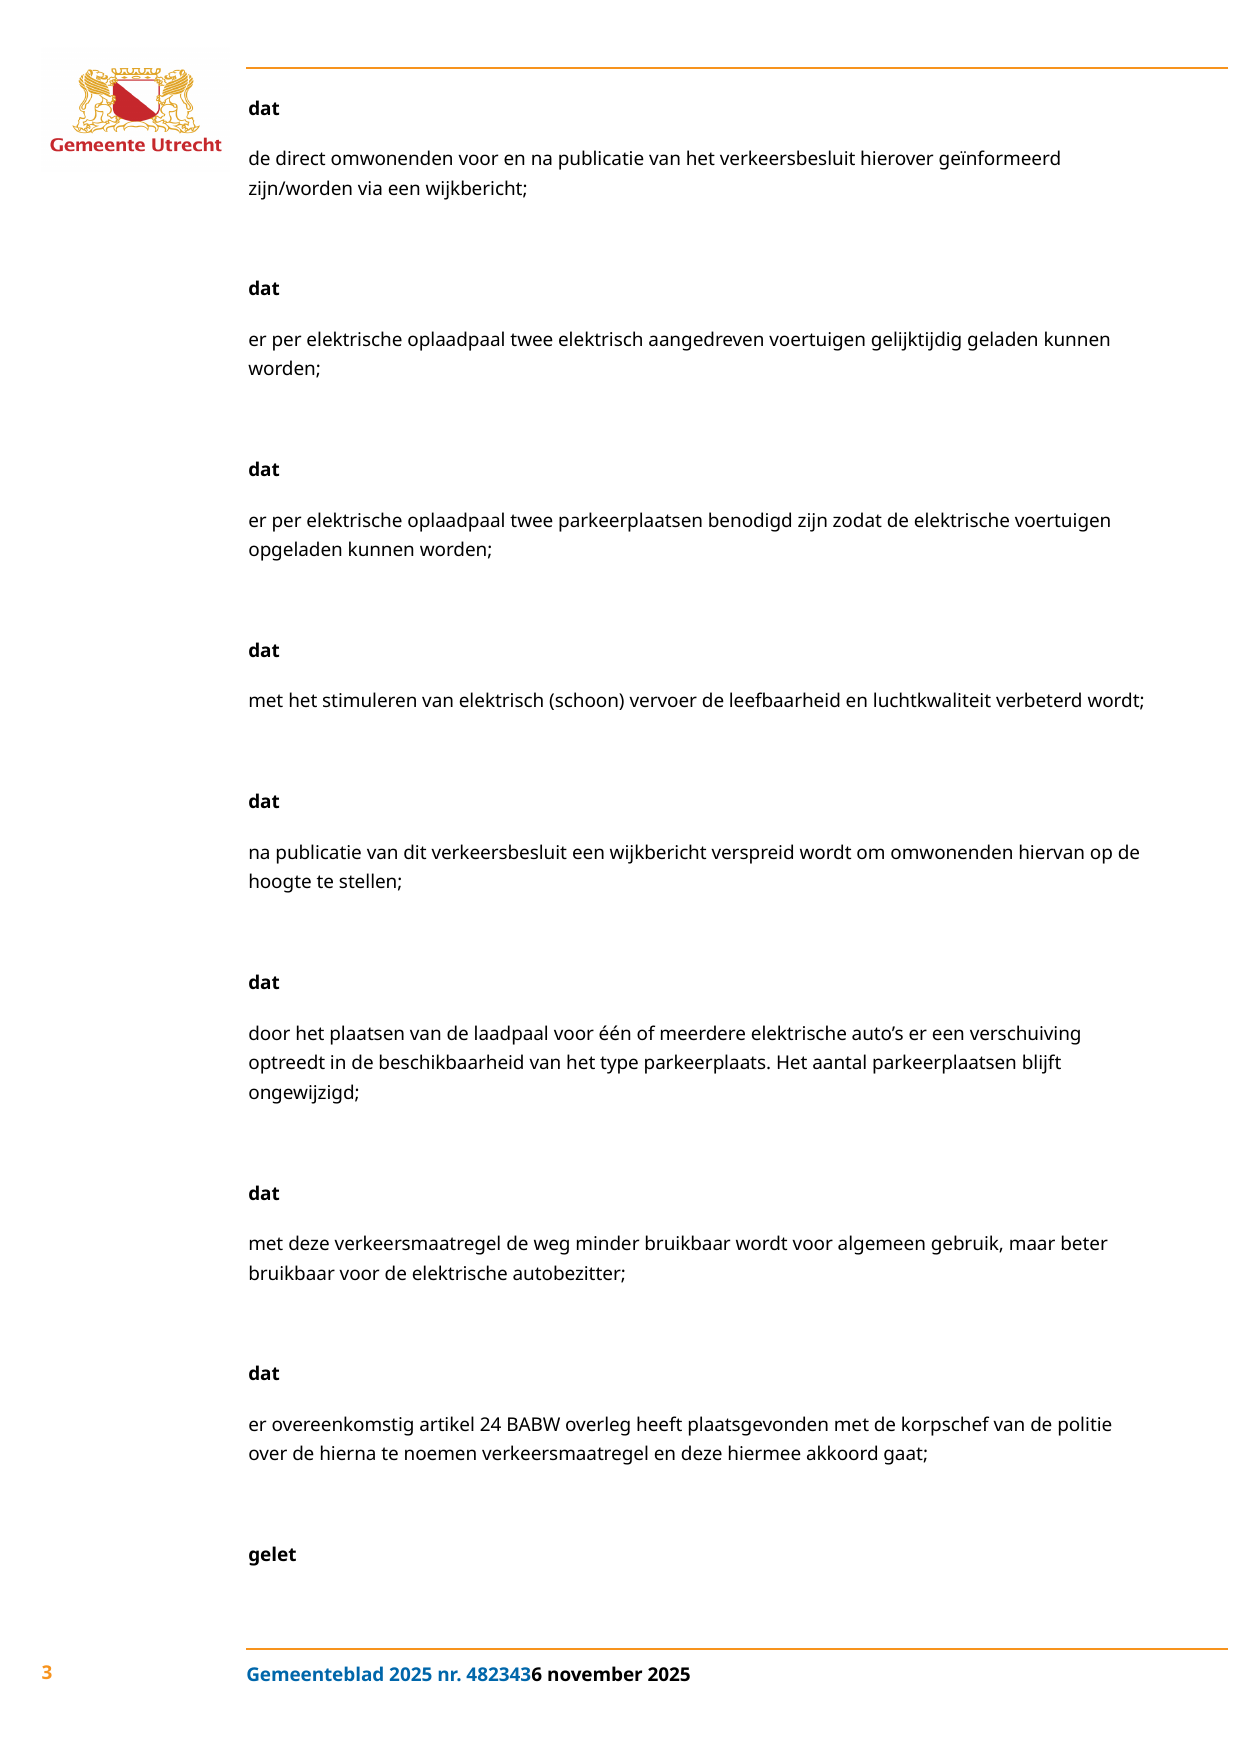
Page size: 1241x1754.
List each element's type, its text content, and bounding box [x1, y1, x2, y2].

text dat [248, 1180, 1152, 1206]
text er per elektrische oplaadpaal twee parkeerplaatsen benodigd zijn zodat de elektrische voertuigen opgeladen kunnen worden; [248, 507, 1152, 562]
text gelet [248, 1541, 1152, 1567]
text dat [248, 1361, 1152, 1386]
text met deze verkeersmaatregel de weg minder bruikbaar wordt voor algemeen gebruik, maar beter bruikbaar voor de elektrische autobezitter; [248, 1230, 1152, 1286]
text dat [248, 456, 1152, 482]
text door het plaatsen van de laadpaal voor één of meerdere elektrische auto’s er een verschuiving optreedt in de beschikbaarheid van het type parkeerplaats. Het aantal parkeerplaatsen blijft ongewijzigd; [248, 1020, 1152, 1105]
text er per elektrische oplaadpaal twee elektrisch aangedreven voertuigen gelijktijdig geladen kunnen worden; [248, 326, 1152, 381]
text de direct omwonenden voor en na publicatie van het verkeersbesluit hierover geïnformeerd zijn/worden via een wijkbericht; [248, 145, 1152, 201]
text er overeenkomstig artikel 24 BABW overleg heeft plaatsgevonden met de korpschef van de politie over de hierna te noemen verkeersmaatregel en deze hiermee akkoord gaat; [248, 1411, 1152, 1466]
text met het stimuleren van elektrisch (schoon) vervoer de leefbaarheid en luchtkwaliteit verbeterd wordt; [248, 688, 1152, 713]
text na publicatie van dit verkeersbesluit een wijkbericht verspreid wordt om omwonenden hiervan op de hoogte te stellen; [248, 839, 1152, 894]
text dat [248, 276, 1152, 301]
text dat [248, 969, 1152, 995]
text dat [248, 788, 1152, 814]
text dat [248, 637, 1152, 663]
text dat [248, 95, 1152, 121]
picture [41, 47, 231, 172]
